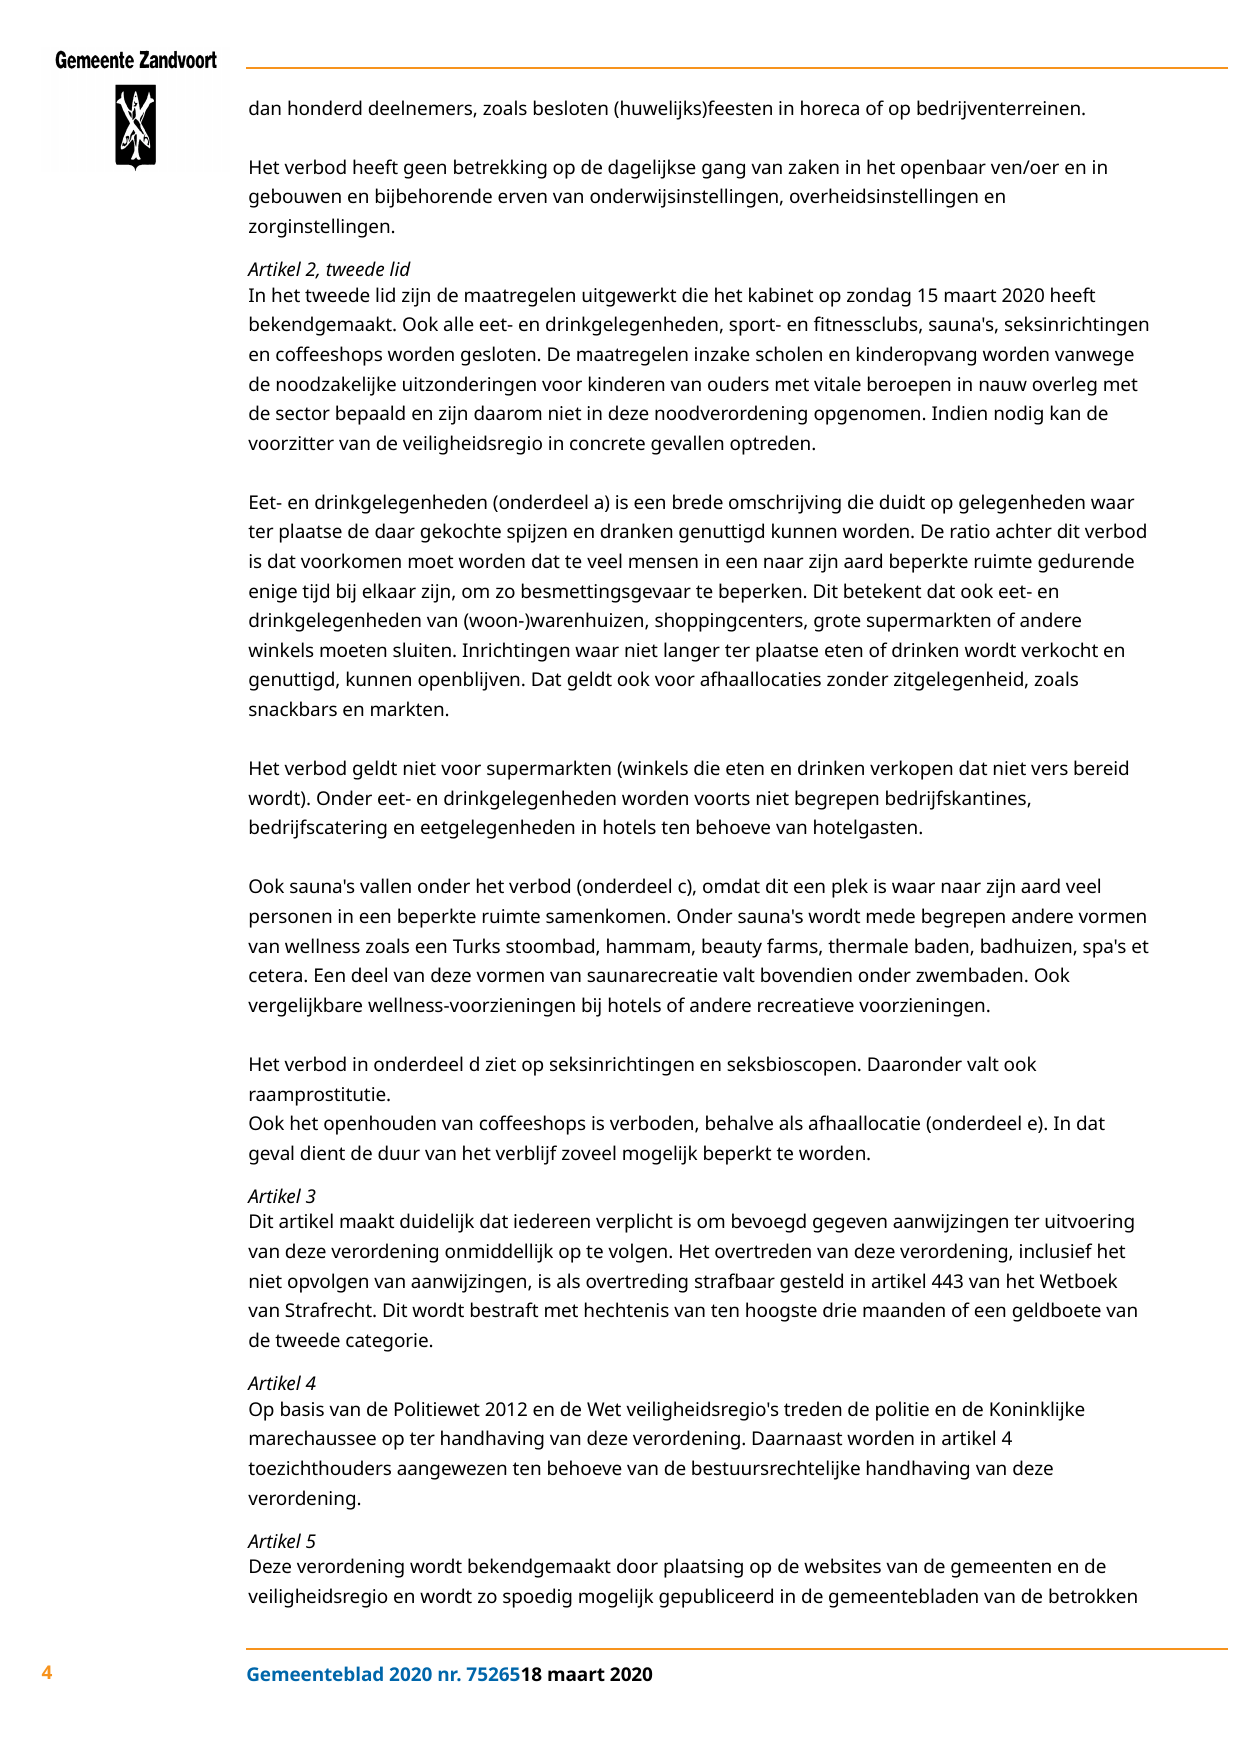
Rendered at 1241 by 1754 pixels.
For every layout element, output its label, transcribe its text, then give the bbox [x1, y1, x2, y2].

picture [41, 47, 231, 172]
text Het verbod in onderdeel d ziet op seksinrichtingen en seksbioscopen. Daaronder valt ook raamprostitutie. [248, 1051, 1152, 1106]
text In het tweede lid zijn de maatregelen uitgewerkt die het kabinet op zondag 15 maart 2020 heeft bekendgemaakt. Ook alle eet- en drinkgelegenheden, sport- en fitnessclubs, sauna's, seksinrichtingen en coffeeshops worden gesloten. De maatregelen inzake scholen en kinderopvang worden vanwege de noodzakelijke uitzonderingen voor kinderen van ouders met vitale beroepen in nauw overleg met de sector bepaald en zijn daarom niet in deze noodverordening opgenomen. Indien nodig kan de voorzitter van de veiligheidsregio in concrete gevallen optreden. [248, 282, 1152, 456]
text Artikel 2, tweede lid [248, 256, 1152, 282]
text Ook sauna's vallen onder het verbod (onderdeel c), omdat dit een plek is waar naar zijn aard veel personen in een beperkte ruimte samenkomen. Onder sauna's wordt mede begrepen andere vormen van wellness zoals een Turks stoombad, hammam, beauty farms, thermale baden, badhuizen, spa's et cetera. Een deel van deze vormen van saunarecreatie valt bovendien onder zwembaden. Ook vergelijkbare wellness-voorzieningen bij hotels of andere recreatieve voorzieningen. [248, 874, 1152, 1018]
text Het verbod geldt niet voor supermarkten (winkels die eten en drinken verkopen dat niet vers bereid wordt). Onder eet- en drinkgelegenheden worden voorts niet begrepen bedrijfskantines, bedrijfscatering en eetgelegenheden in hotels ten behoeve van hotelgasten. [248, 755, 1152, 840]
text Op basis van de Politiewet 2012 en de Wet veiligheidsregio's treden de politie en de Koninklijke marechaussee op ter handhaving van deze verordening. Daarnaast worden in artikel 4 toezichthouders aangewezen ten behoeve van de bestuursrechtelijke handhaving van deze verordening. [248, 1396, 1152, 1510]
text Eet- en drinkgelegenheden (onderdeel a) is een brede omschrijving die duidt op gelegenheden waar ter plaatse de daar gekochte spijzen en dranken genuttigd kunnen worden. De ratio achter dit verbod is dat voorkomen moet worden dat te veel mensen in een naar zijn aard beperkte ruimte gedurende enige tijd bij elkaar zijn, om zo besmettingsgevaar te beperken. Dit betekent dat ook eet- en drinkgelegenheden van (woon-)warenhuizen, shoppingcenters, grote supermarkten of andere winkels moeten sluiten. Inrichtingen waar niet langer ter plaatse eten of drinken wordt verkocht en genuttigd, kunnen openblijven. Dat geldt ook voor afhaallocaties zonder zitgelegenheid, zoals snackbars en markten. [248, 489, 1152, 722]
text Artikel 3 [248, 1183, 1152, 1209]
text Ook het openhouden van coffeeshops is verboden, behalve als afhaallocatie (onderdeel e). In dat geval dient de duur van het verblijf zoveel mogelijk beperkt te worden. [248, 1110, 1152, 1166]
text Deze verordening wordt bekendgemaakt door plaatsing op de websites van de gemeenten en de veiligheidsregio en wordt zo spoedig mogelijk gepubliceerd in de gemeentebladen van de betrokken [248, 1553, 1152, 1609]
text dan honderd deelnemers, zoals besloten (huwelijks)feesten in horeca of op bedrijventerreinen. [248, 95, 1152, 121]
text Artikel 5 [248, 1528, 1152, 1553]
text Artikel 4 [248, 1370, 1152, 1396]
text Dit artikel maakt duidelijk dat iedereen verplicht is om bevoegd gegeven aanwijzingen ter uitvoering van deze verordening onmiddellijk op te volgen. Het overtreden van deze verordening, inclusief het niet opvolgen van aanwijzingen, is als overtreding strafbaar gesteld in artikel 443 van het Wetboek van Strafrecht. Dit wordt bestraft met hechtenis van ten hoogste drie maanden of een geldboete van de tweede categorie. [248, 1209, 1152, 1353]
text Het verbod heeft geen betrekking op de dagelijkse gang van zaken in het openbaar ven/oer en in gebouwen en bijbehorende erven van onderwijsinstellingen, overheidsinstellingen en zorginstellingen. [248, 154, 1152, 239]
